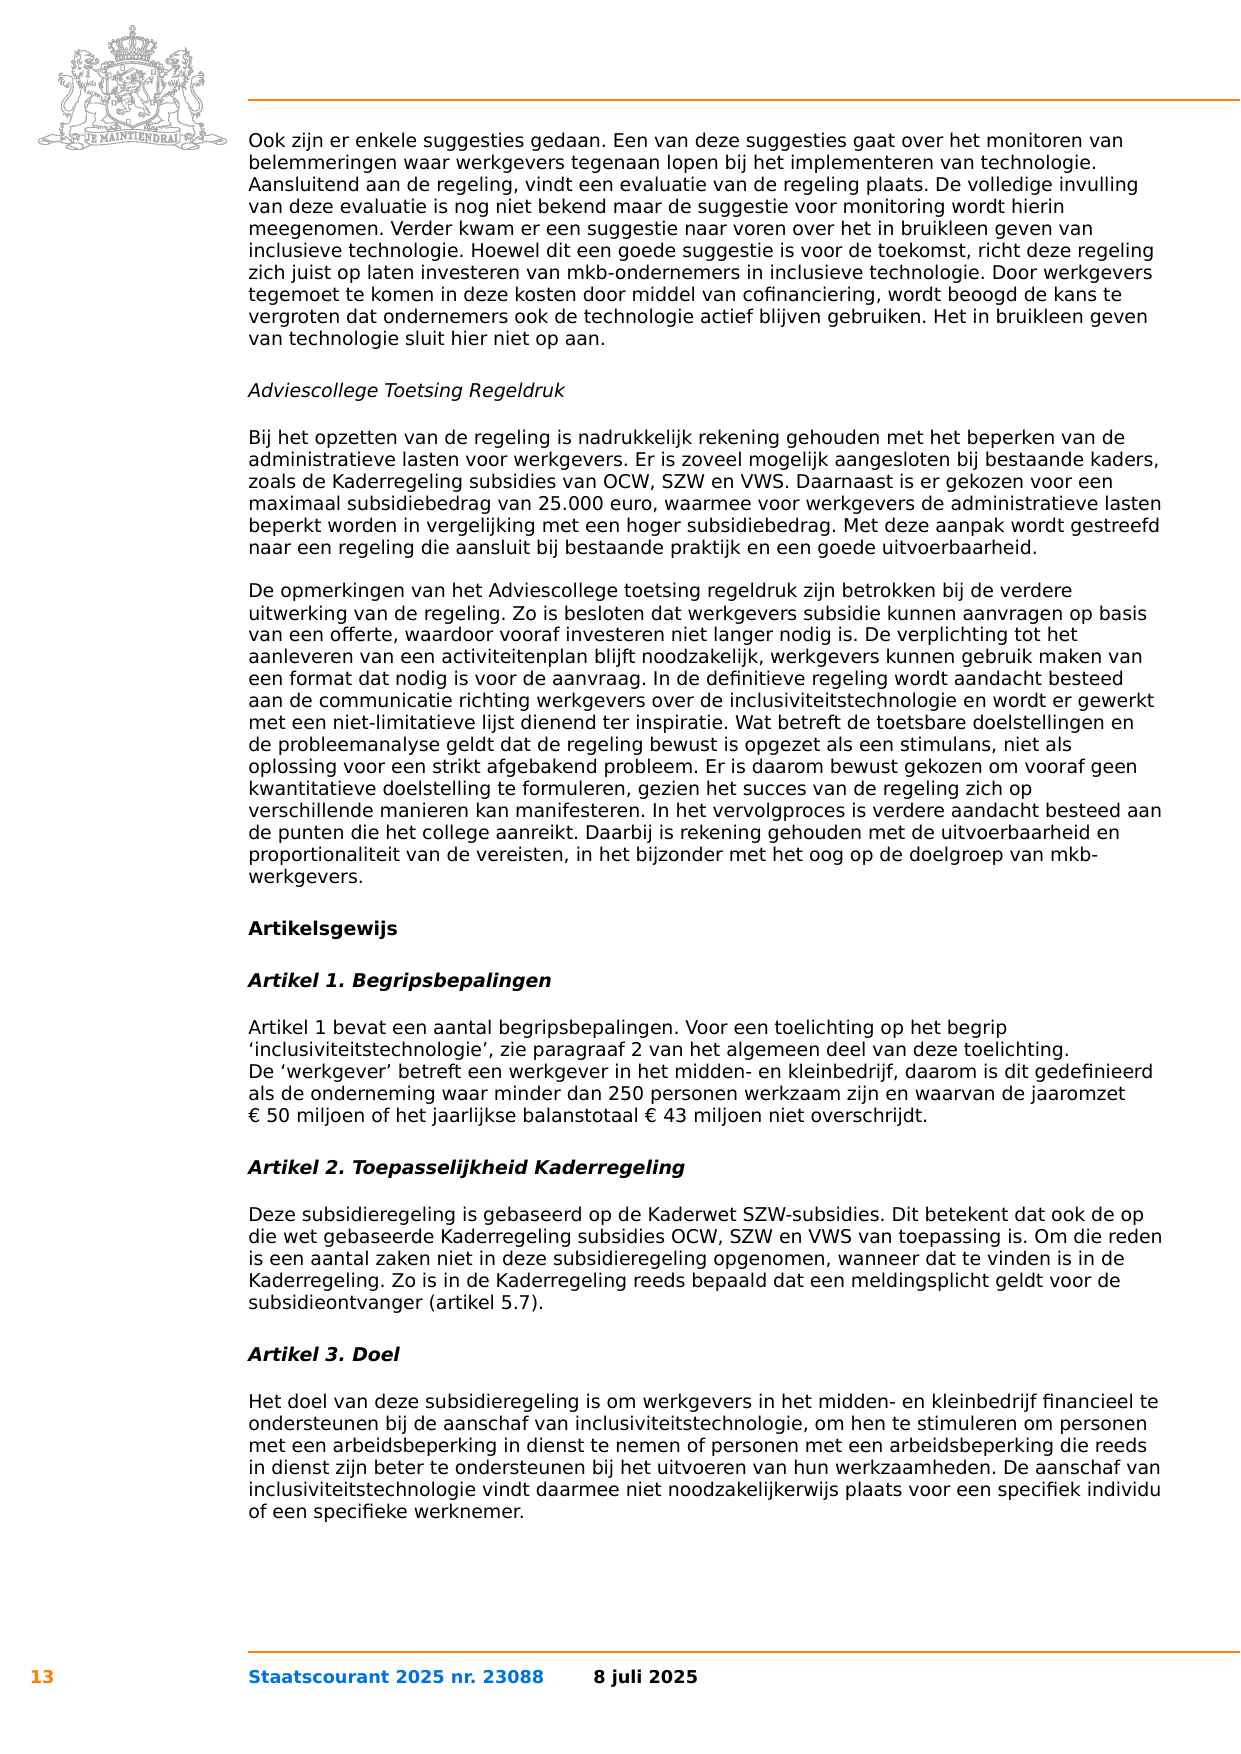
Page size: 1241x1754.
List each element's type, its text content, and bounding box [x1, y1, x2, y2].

subtitle Artikelsgewijs [248, 918, 1163, 940]
text De ‘werkgever’ betreft een werkgever in het midden- en kleinbedrijf, daarom is dit gedefinieerd als de onderneming waar minder dan 250 personen werkzaam zijn en waarvan de jaaromzet € 50 miljoen of het jaarlijkse balanstotaal € 43 miljoen niet overschrijdt. [248, 1061, 1163, 1127]
picture [38, 25, 227, 150]
text De opmerkingen van het Adviescollege toetsing regeldruk zijn betrokken bij de verdere uitwerking van de regeling. Zo is besloten dat werkgevers subsidie kunnen aanvragen op basis van een offerte, waardoor vooraf investeren niet langer nodig is. De verplichting tot het aanleveren van een activiteitenplan blijft noodzakelijk, werkgevers kunnen gebruik maken van een format dat nodig is voor de aanvraag. In de definitieve regeling wordt aandacht besteed aan de communicatie richting werkgevers over de inclusiviteitstechnologie en wordt er gewerkt met een niet-limitatieve lijst dienend ter inspiratie. Wat betreft de toetsbare doelstellingen en de probleemanalyse geldt dat de regeling bewust is opgezet als een stimulans, niet als oplossing voor een strikt afgebakend probleem. Er is daarom bewust gekozen om vooraf geen kwantitatieve doelstelling te formuleren, gezien het succes van de regeling zich op verschillende manieren kan manifesteren. In het vervolgproces is verdere aandacht besteed aan de punten die het college aanreikt. Daarbij is rekening gehouden met de uitvoerbaarheid en proportionaliteit van de vereisten, in het bijzonder met het oog op de doelgroep van mkb-werkgevers. [248, 580, 1163, 888]
text Het doel van deze subsidieregeling is om werkgevers in het midden- en kleinbedrijf financieel te ondersteunen bij de aanschaf van inclusiviteitstechnologie, om hen te stimuleren om personen met een arbeidsbeperking in dienst te nemen of personen met een arbeidsbeperking die reeds in dienst zijn beter te ondersteunen bij het uitvoeren van hun werkzaamheden. De aanschaf van inclusiviteitstechnologie vindt daarmee niet noodzakelijkerwijs plaats voor een specifiek individu of een specifieke werknemer. [248, 1391, 1163, 1523]
subtitle Adviescollege Toetsing Regeldruk [248, 380, 1163, 402]
subtitle Artikel 3. Doel [248, 1344, 1163, 1366]
text Artikel 1 bevat een aantal begripsbepalingen. Voor een toelichting op het begrip ‘inclusiviteitstechnologie’, zie paragraaf 2 van het algemeen deel van deze toelichting. [248, 1017, 1163, 1061]
subtitle Artikel 2. Toepasselijkheid Kaderregeling [248, 1157, 1163, 1179]
text Deze subsidieregeling is gebaseerd op de Kaderwet SZW-subsidies. Dit betekent dat ook de op die wet gebaseerde Kaderregeling subsidies OCW, SZW en VWS van toepassing is. Om die reden is een aantal zaken niet in deze subsidieregeling opgenomen, wanneer dat te vinden is in de Kaderregeling. Zo is in de Kaderregeling reeds bepaald dat een meldingsplicht geldt voor de subsidieontvanger (artikel 5.7). [248, 1204, 1163, 1314]
text Bij het opzetten van de regeling is nadrukkelijk rekening gehouden met het beperken van de administratieve lasten voor werkgevers. Er is zoveel mogelijk aangesloten bij bestaande kaders, zoals de Kaderregeling subsidies van OCW, SZW en VWS. Daarnaast is er gekozen voor een maximaal subsidiebedrag van 25.000 euro, waarmee voor werkgevers de administratieve lasten beperkt worden in vergelijking met een hoger subsidiebedrag. Met deze aanpak wordt gestreefd naar een regeling die aansluit bij bestaande praktijk en een goede uitvoerbaarheid. [248, 427, 1163, 558]
text Ook zijn er enkele suggesties gedaan. Een van deze suggesties gaat over het monitoren van belemmeringen waar werkgevers tegenaan lopen bij het implementeren van technologie. Aansluitend aan de regeling, vindt een evaluatie van de regeling plaats. De volledige invulling van deze evaluatie is nog niet bekend maar de suggestie voor monitoring wordt hierin meegenomen. Verder kwam er een suggestie naar voren over het in bruikleen geven van inclusieve technologie. Hoewel dit een goede suggestie is voor de toekomst, richt deze regeling zich juist op laten investeren van mkb-ondernemers in inclusieve technologie. Door werkgevers tegemoet te komen in deze kosten door middel van cofinanciering, wordt beoogd de kans te vergroten dat ondernemers ook de technologie actief blijven gebruiken. Het in bruikleen geven van technologie sluit hier niet op aan. [248, 130, 1163, 350]
subtitle Artikel 1. Begripsbepalingen [248, 970, 1163, 992]
